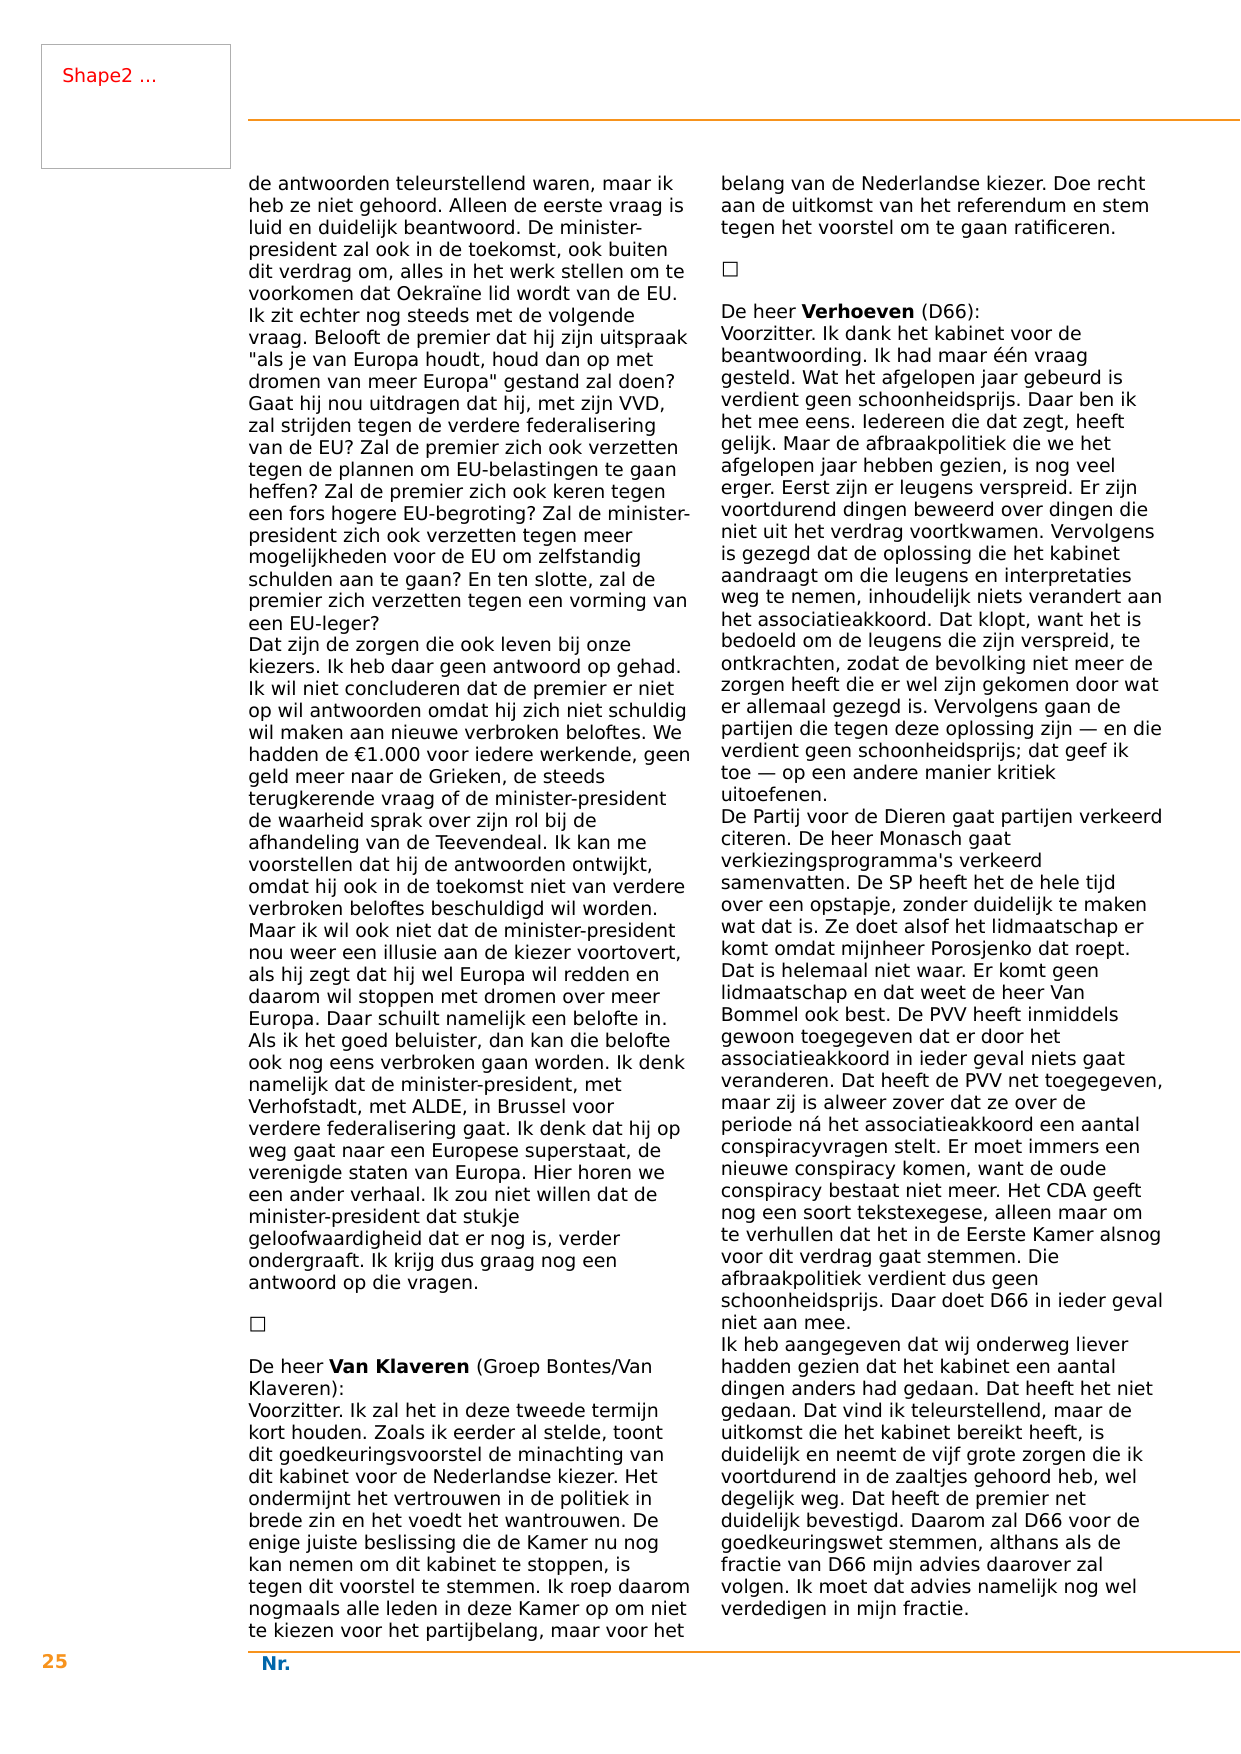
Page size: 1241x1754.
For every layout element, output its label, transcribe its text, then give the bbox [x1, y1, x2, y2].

text De heer Van Klaveren (Groep Bontes/Van Klaveren): [248, 1356, 691, 1400]
text Ik heb aangegeven dat wij onderweg liever hadden gezien dat het kabinet een aantal dingen anders had gedaan. Dat heeft het niet gedaan. Dat vind ik teleurstellend, maar de uitkomst die het kabinet bereikt heeft, is duidelijk en neemt de vijf grote zorgen die ik voortdurend in de zaaltjes gehoord heb, wel degelijk weg. Dat heeft de premier net duidelijk bevestigd. Daarom zal D66 voor de goedkeuringswet stemmen, althans als de fractie van D66 mijn advies daarover zal volgen. Ik moet dat advies namelijk nog wel verdedigen in mijn fractie. [721, 1334, 1163, 1619]
text Voorzitter. Ik zal het in deze tweede termijn kort houden. Zoals ik eerder al stelde, toont dit goedkeuringsvoorstel de minachting van dit kabinet voor de Nederlandse kiezer. Het ondermijnt het vertrouwen in de politiek in brede zin en het voedt het wantrouwen. De enige juiste beslissing die de Kamer nu nog kan nemen om dit kabinet te stoppen, is tegen dit voorstel te stemmen. Ik roep daarom nogmaals alle leden in deze Kamer op om niet te kiezen voor het partijbelang, maar voor het [248, 1400, 691, 1641]
text De heer Verhoeven (D66): [721, 301, 1163, 323]
text ⬜ [248, 1314, 691, 1336]
text ⬜ [721, 259, 1163, 281]
text Dat zijn de zorgen die ook leven bij onze kiezers. Ik heb daar geen antwoord op gehad. Ik wil niet concluderen dat de premier er niet op wil antwoorden omdat hij zich niet schuldig wil maken aan nieuwe verbroken beloftes. We hadden de €1.000 voor iedere werkende, geen geld meer naar de Grieken, de steeds terugkerende vraag of de minister-president de waarheid sprak over zijn rol bij de afhandeling van de Teevendeal. Ik kan me voorstellen dat hij de antwoorden ontwijkt, omdat hij ook in de toekomst niet van verdere verbroken beloftes beschuldigd wil worden. Maar ik wil ook niet dat de minister-president nou weer een illusie aan de kiezer voortovert, als hij zegt dat hij wel Europa wil redden en daarom wil stoppen met dromen over meer Europa. Daar schuilt namelijk een belofte in. Als ik het goed beluister, dan kan die belofte ook nog eens verbroken gaan worden. Ik denk namelijk dat de minister-president, met Verhofstadt, met ALDE, in Brussel voor verdere federalisering gaat. Ik denk dat hij op weg gaat naar een Europese superstaat, de verenigde staten van Europa. Hier horen we een ander verhaal. Ik zou niet willen dat de minister-president dat stukje geloofwaardigheid dat er nog is, verder ondergraaft. Ik krijg dus graag nog een antwoord op die vragen. [248, 634, 691, 1294]
text Voorzitter. Ik dank het kabinet voor de beantwoording. Ik had maar één vraag gesteld. Wat het afgelopen jaar gebeurd is verdient geen schoonheidsprijs. Daar ben ik het mee eens. Iedereen die dat zegt, heeft gelijk. Maar de afbraakpolitiek die we het afgelopen jaar hebben gezien, is nog veel erger. Eerst zijn er leugens verspreid. Er zijn voortdurend dingen beweerd over dingen die niet uit het verdrag voortkwamen. Vervolgens is gezegd dat de oplossing die het kabinet aandraagt om die leugens en interpretaties weg te nemen, inhoudelijk niets verandert aan het associatieakkoord. Dat klopt, want het is bedoeld om de leugens die zijn verspreid, te ontkrachten, zodat de bevolking niet meer de zorgen heeft die er wel zijn gekomen door wat er allemaal gezegd is. Vervolgens gaan de partijen die tegen deze oplossing zijn — en die verdient geen schoonheidsprijs; dat geef ik toe — op een andere manier kritiek uitoefenen. [721, 323, 1163, 806]
text De Partij voor de Dieren gaat partijen verkeerd citeren. De heer Monasch gaat verkiezingsprogramma's verkeerd samenvatten. De SP heeft het de hele tijd over een opstapje, zonder duidelijk te maken wat dat is. Ze doet alsof het lidmaatschap er komt omdat mijnheer Porosjenko dat roept. Dat is helemaal niet waar. Er komt geen lidmaatschap en dat weet de heer Van Bommel ook best. De PVV heeft inmiddels gewoon toegegeven dat er door het associatieakkoord in ieder geval niets gaat veranderen. Dat heeft de PVV net toegegeven, maar zij is alweer zover dat ze over de periode ná het associatieakkoord een aantal conspiracyvragen stelt. Er moet immers een nieuwe conspiracy komen, want de oude conspiracy bestaat niet meer. Het CDA geeft nog een soort tekstexegese, alleen maar om te verhullen dat het in de Eerste Kamer alsnog voor dit verdrag gaat stemmen. Die afbraakpolitiek verdient dus geen schoonheidsprijs. Daar doet D66 in ieder geval niet aan mee. [721, 806, 1163, 1334]
text belang van de Nederlandse kiezer. Doe recht aan de uitkomst van het referendum en stem tegen het voorstel om te gaan ratificeren. [721, 173, 1163, 239]
text de antwoorden teleurstellend waren, maar ik heb ze niet gehoord. Alleen de eerste vraag is luid en duidelijk beantwoord. De minister-president zal ook in de toekomst, ook buiten dit verdrag om, alles in het werk stellen om te voorkomen dat Oekraïne lid wordt van de EU. Ik zit echter nog steeds met de volgende vraag. Belooft de premier dat hij zijn uitspraak "als je van Europa houdt, houd dan op met dromen van meer Europa" gestand zal doen? Gaat hij nou uitdragen dat hij, met zijn VVD, zal strijden tegen de verdere federalisering van de EU? Zal de premier zich ook verzetten tegen de plannen om EU-belastingen te gaan heffen? Zal de premier zich ook keren tegen een fors hogere EU-begroting? Zal de minister-president zich ook verzetten tegen meer mogelijkheden voor de EU om zelfstandig schulden aan te gaan? En ten slotte, zal de premier zich verzetten tegen een vorming van een EU-leger? [248, 173, 691, 634]
